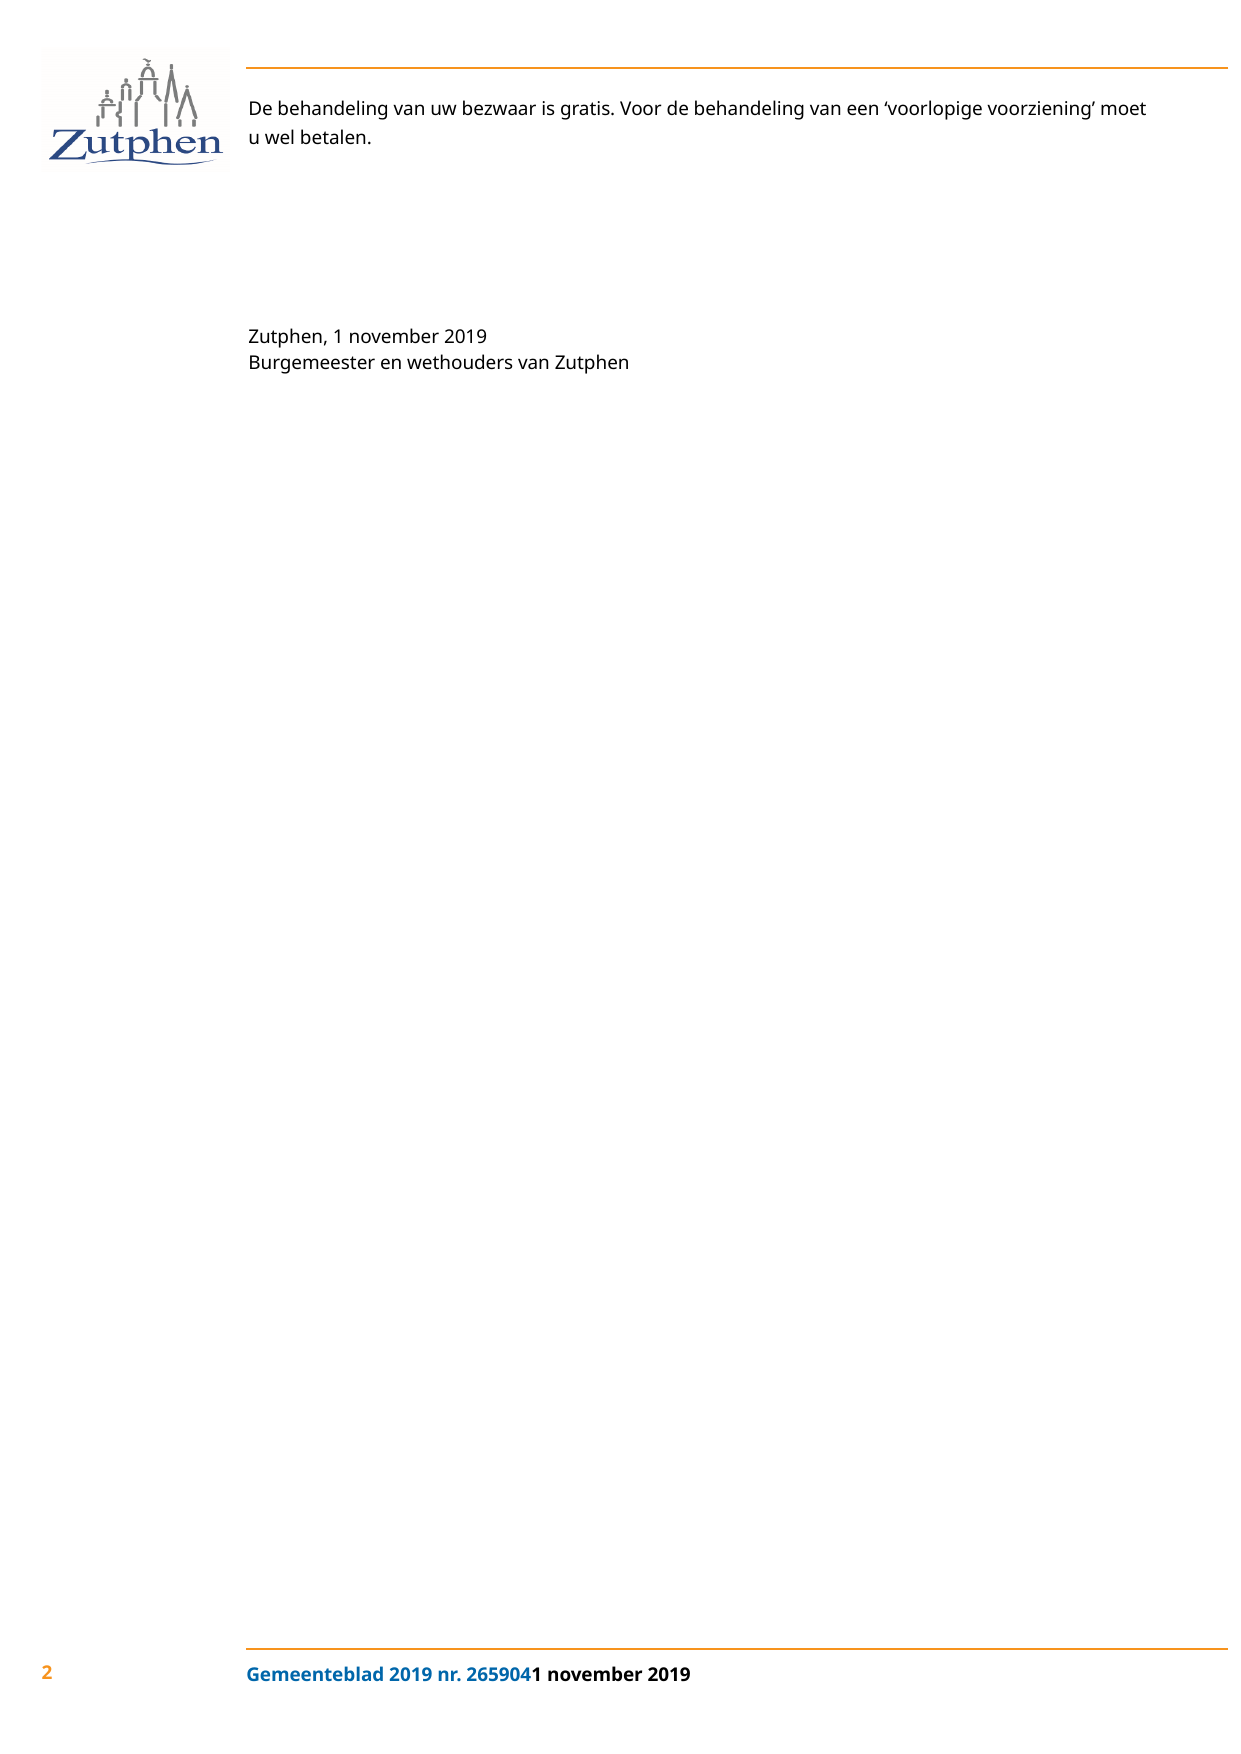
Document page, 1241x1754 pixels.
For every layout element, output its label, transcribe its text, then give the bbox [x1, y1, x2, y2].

picture [41, 47, 231, 172]
text Burgemeester en wethouders van Zutphen [248, 349, 1152, 375]
text De behandeling van uw bezwaar is gratis. Voor de behandeling van een ‘voorlopige voorziening’ moet u wel betalen. [248, 95, 1152, 150]
text Zutphen, 1 november 2019 [248, 323, 1152, 349]
